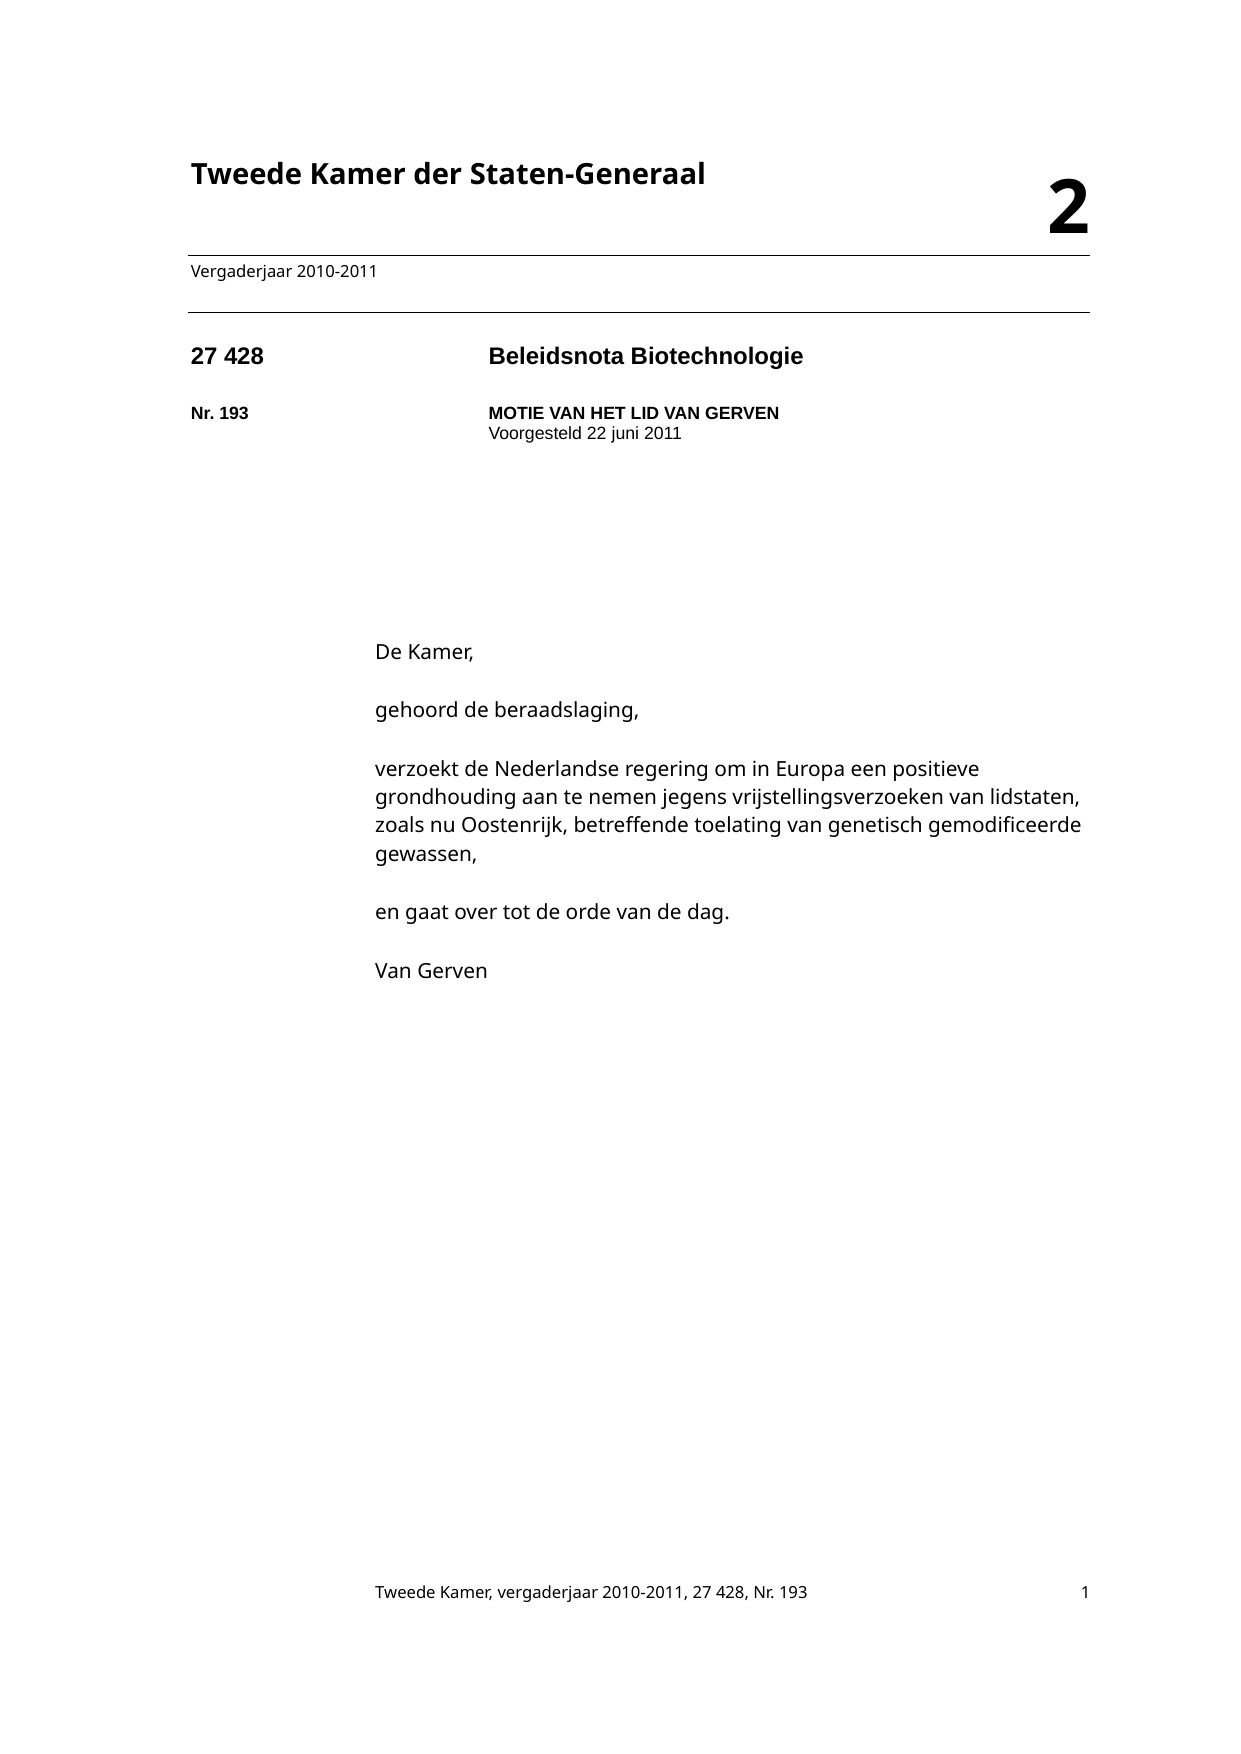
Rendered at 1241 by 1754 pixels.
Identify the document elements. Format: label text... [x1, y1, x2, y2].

table_header 2 [910, 150, 1090, 255]
table_cell MOTIE VAN HET LID VAN GERVEN Voorgesteld 22 juni 2011 [485, 399, 1090, 518]
text De Kamer, [375, 637, 1090, 665]
table_cell [188, 313, 485, 339]
text gehoord de beraadslaging, [375, 695, 1090, 724]
table_cell [485, 256, 1090, 312]
table_cell 27 428 [188, 339, 485, 399]
table_cell Beleidsnota Biotechnologie [485, 339, 1090, 399]
table_cell Vergaderjaar 2010-2011 [188, 256, 485, 312]
text en gaat over tot de orde van de dag. [375, 897, 1090, 926]
table_cell Nr. 193 [188, 399, 485, 518]
table_cell [485, 313, 1090, 339]
text Van Gerven [375, 956, 1090, 984]
table_header Tweede Kamer der Staten-Generaal [188, 150, 909, 255]
text verzoekt de Nederlandse regering om in Europa een positieve grondhouding aan te nemen jegens vrijstellingsverzoeken van lidstaten, zoals nu Oostenrijk, betreffende toelating van genetisch gemodificeerde gewassen, [375, 754, 1090, 867]
